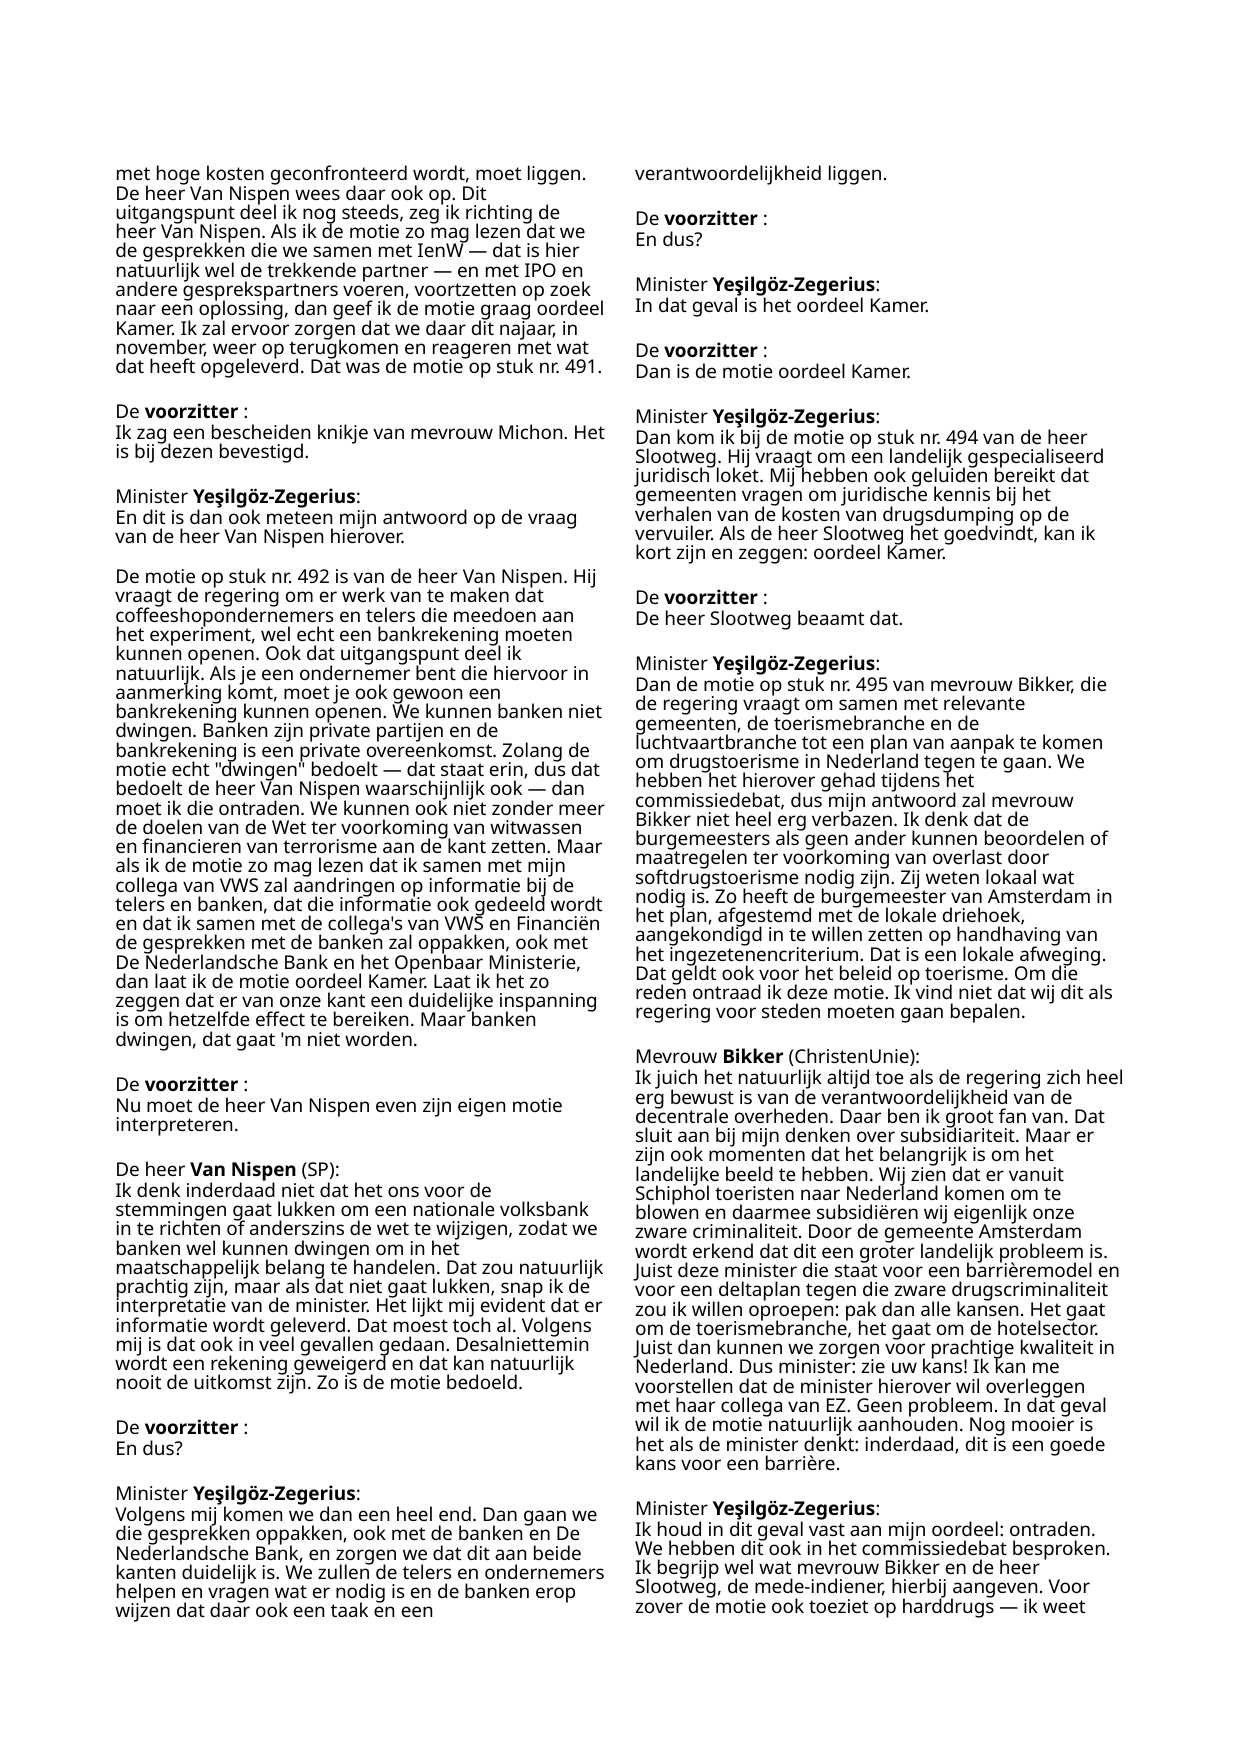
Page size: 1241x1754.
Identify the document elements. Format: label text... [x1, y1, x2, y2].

text Ik denk inderdaad niet dat het ons voor de stemmingen gaat lukken om een nationale volksbank in te richten of anderszins de wet te wijzigen, zodat we banken wel kunnen dwingen om in het maatschappelijk belang te handelen. Dat zou natuurlijk prachtig zijn, maar als dat niet gaat lukken, snap ik de interpretatie van de minister. Het lijkt mij evident dat er informatie wordt geleverd. Dat moest toch al. Volgens mij is dat ook in veel gevallen gedaan. Desalniettemin wordt een rekening geweigerd en dat kan natuurlijk nooit de uitkomst zijn. Zo is de motie bedoeld. [115, 1182, 605, 1394]
text Dan kom ik bij de motie op stuk nr. 494 van de heer Slootweg. Hij vraagt om een landelijk gespecialiseerd juridisch loket. Mij hebben ook geluiden bereikt dat gemeenten vragen om juridische kennis bij het verhalen van de kosten van drugsdumping op de vervuiler. Als de heer Slootweg het goedvindt, kan ik kort zijn en zeggen: oordeel Kamer. [635, 429, 1125, 563]
text De voorzitter : [635, 205, 1125, 231]
text En dus? [115, 1440, 605, 1459]
text Dan is de motie oordeel Kamer. [635, 363, 1125, 382]
text Volgens mij komen we dan een heel end. Dan gaan we die gesprekken oppakken, ook met de banken en De Nederlandsche Bank, en zorgen we dat dit aan beide kanten duidelijk is. We zullen de telers en ondernemers helpen en vragen wat er nodig is en de banken erop wijzen dat daar ook een taak en een [115, 1506, 605, 1622]
text De voorzitter : [635, 337, 1125, 363]
text De voorzitter : [115, 1414, 605, 1440]
text verantwoordelijkheid liggen. [635, 165, 1125, 184]
text Nu moet de heer Van Nispen even zijn eigen motie interpreteren. [115, 1097, 605, 1135]
text En dus? [635, 231, 1125, 250]
text met hoge kosten geconfronteerd wordt, moet liggen. De heer Van Nispen wees daar ook op. Dit uitgangspunt deel ik nog steeds, zeg ik richting de heer Van Nispen. Als ik de motie zo mag lezen dat we de gesprekken die we samen met IenW — dat is hier natuurlijk wel de trekkende partner — en met IPO en andere gesprekspartners voeren, voortzetten op zoek naar een oplossing, dan geef ik de motie graag oordeel Kamer. Ik zal ervoor zorgen dat we daar dit najaar, in november, weer op terugkomen en reageren met wat dat heeft opgeleverd. Dat was de motie op stuk nr. 491. [115, 165, 605, 377]
text En dit is dan ook meteen mijn antwoord op de vraag van de heer Van Nispen hierover. [115, 509, 605, 547]
text Minister Yeşilgöz-Zegerius: [115, 1480, 605, 1506]
text Ik zag een bescheiden knikje van mevrouw Michon. Het is bij dezen bevestigd. [115, 424, 605, 462]
text In dat geval is het oordeel Kamer. [635, 297, 1125, 316]
text Minister Yeşilgöz-Zegerius: [635, 1495, 1125, 1521]
text Mevrouw Bikker (ChristenUnie): [635, 1044, 1125, 1069]
text Minister Yeşilgöz-Zegerius: [635, 403, 1125, 429]
text De heer Van Nispen (SP): [115, 1156, 605, 1182]
text Minister Yeşilgöz-Zegerius: [635, 650, 1125, 676]
text Minister Yeşilgöz-Zegerius: [635, 271, 1125, 297]
text De heer Slootweg beaamt dat. [635, 610, 1125, 629]
text De voorzitter : [115, 398, 605, 424]
text Ik juich het natuurlijk altijd toe als de regering zich heel erg bewust is van de verantwoordelijkheid van de decentrale overheden. Daar ben ik groot fan van. Dat sluit aan bij mijn denken over subsidiariteit. Maar er zijn ook momenten dat het belangrijk is om het landelijke beeld te hebben. Wij zien dat er vanuit Schiphol toeristen naar Nederland komen om te blowen en daarmee subsidiëren wij eigenlijk onze zware criminaliteit. Door de gemeente Amsterdam wordt erkend dat dit een groter landelijk probleem is. Juist deze minister die staat voor een barrièremodel en voor een deltaplan tegen die zware drugscriminaliteit zou ik willen oproepen: pak dan alle kansen. Het gaat om de toerismebranche, het gaat om de hotelsector. Juist dan kunnen we zorgen voor prachtige kwaliteit in Nederland. Dus minister: zie uw kans! Ik kan me voorstellen dat de minister hierover wil overleggen met haar collega van EZ. Geen probleem. In dat geval wil ik de motie natuurlijk aanhouden. Nog mooier is het als de minister denkt: inderdaad, dit is een goede kans voor een barrière. [635, 1069, 1125, 1474]
text De voorzitter : [115, 1071, 605, 1097]
text Minister Yeşilgöz-Zegerius: [115, 483, 605, 509]
text De motie op stuk nr. 492 is van de heer Van Nispen. Hij vraagt de regering om er werk van te maken dat coffeeshopondernemers en telers die meedoen aan het experiment, wel echt een bankrekening moeten kunnen openen. Ook dat uitgangspunt deel ik natuurlijk. Als je een ondernemer bent die hiervoor in aanmerking komt, moet je ook gewoon een bankrekening kunnen openen. We kunnen banken niet dwingen. Banken zijn private partijen en de bankrekening is een private overeenkomst. Zolang de motie echt "dwingen" bedoelt — dat staat erin, dus dat bedoelt de heer Van Nispen waarschijnlijk ook — dan moet ik die ontraden. We kunnen ook niet zonder meer de doelen van de Wet ter voorkoming van witwassen en financieren van terrorisme aan de kant zetten. Maar als ik de motie zo mag lezen dat ik samen met mijn collega van VWS zal aandringen op informatie bij de telers en banken, dat die informatie ook gedeeld wordt en dat ik samen met de collega's van VWS en Financiën de gesprekken met de banken zal oppakken, ook met De Nederlandsche Bank en het Openbaar Ministerie, dan laat ik de motie oordeel Kamer. Laat ik het zo zeggen dat er van onze kant een duidelijke inspanning is om hetzelfde effect te bereiken. Maar banken dwingen, dat gaat 'm niet worden. [115, 568, 605, 1050]
text Dan de motie op stuk nr. 495 van mevrouw Bikker, die de regering vraagt om samen met relevante gemeenten, de toerismebranche en de luchtvaartbranche tot een plan van aanpak te komen om drugstoerisme in Nederland tegen te gaan. We hebben het hierover gehad tijdens het commissiedebat, dus mijn antwoord zal mevrouw Bikker niet heel erg verbazen. Ik denk dat de burgemeesters als geen ander kunnen beoordelen of maatregelen ter voorkoming van overlast door softdrugstoerisme nodig zijn. Zij weten lokaal wat nodig is. Zo heeft de burgemeester van Amsterdam in het plan, afgestemd met de lokale driehoek, aangekondigd in te willen zetten op handhaving van het ingezetenencriterium. Dat is een lokale afweging. Dat geldt ook voor het beleid op toerisme. Om die reden ontraad ik deze motie. Ik vind niet dat wij dit als regering voor steden moeten gaan bepalen. [635, 676, 1125, 1023]
text Ik houd in dit geval vast aan mijn oordeel: ontraden. We hebben dit ook in het commissiedebat besproken. Ik begrijp wel wat mevrouw Bikker en de heer Slootweg, de mede-indiener, hierbij aangeven. Voor zover de motie ook toeziet op harddrugs — ik weet [635, 1521, 1125, 1617]
text De voorzitter : [635, 584, 1125, 610]
